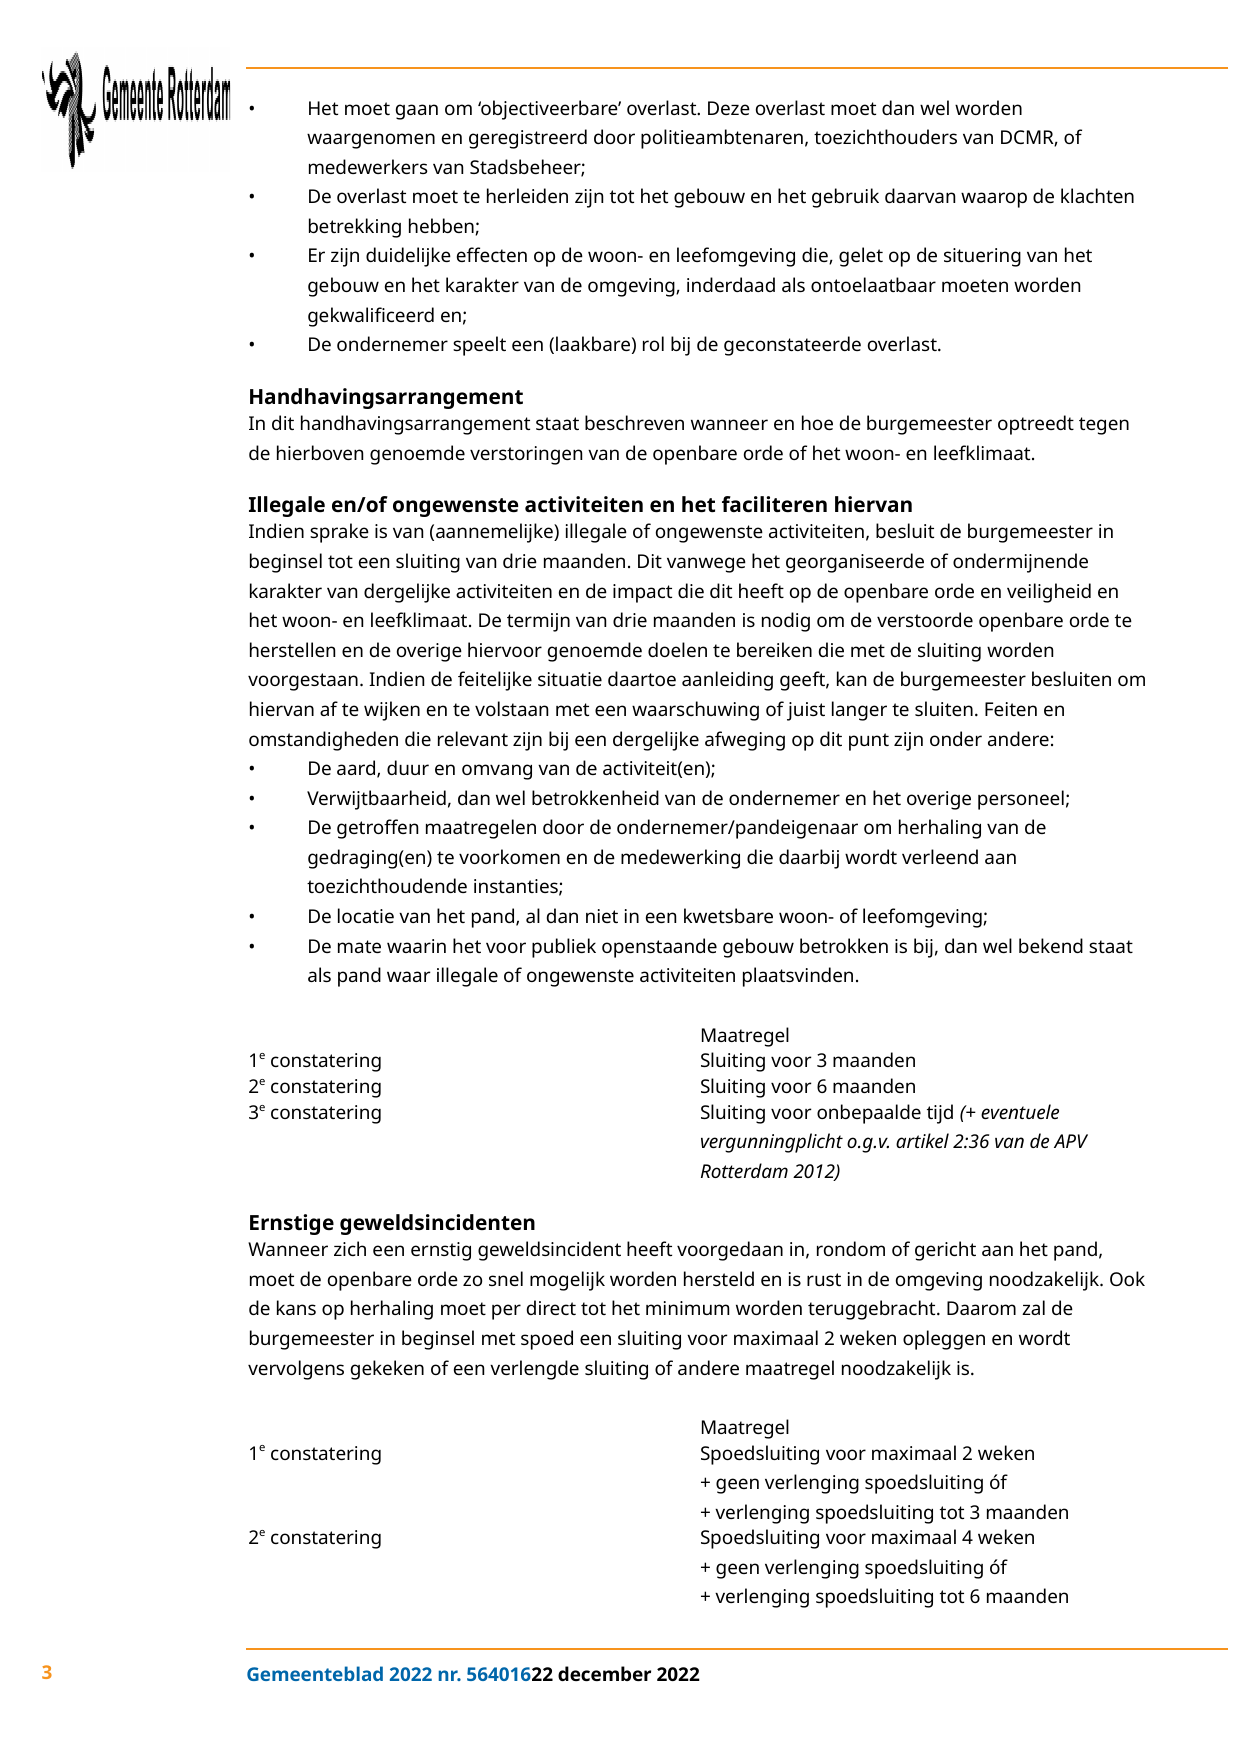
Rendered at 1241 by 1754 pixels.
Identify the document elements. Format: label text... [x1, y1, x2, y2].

list De overlast moet te herleiden zijn tot het gebouw en het gebruik daarvan waarop de klachten betrekking hebben; [248, 183, 1152, 239]
picture [41, 47, 231, 172]
table_cell Sluiting voor 3 maanden [700, 1048, 1152, 1073]
table_cell Spoedsluiting voor maximaal 4 weken + geen verlenging spoedsluiting óf + verlenging spoedsluiting tot 6 maanden [700, 1525, 1152, 1609]
table_cell 3e constatering [248, 1099, 700, 1184]
text Handhavingsarrangement [248, 382, 1152, 410]
list Er zijn duidelijke effecten op de woon- en leefomgeving die, gelet op de situering van het gebouw en het karakter van de omgeving, inderdaad als ontoelaatbaar moeten worden gekwalificeerd en; [248, 243, 1152, 328]
table_header [248, 1022, 700, 1047]
text Ernstige geweldsincidenten [248, 1208, 1152, 1236]
table_header Maatregel [700, 1414, 1152, 1440]
list De mate waarin het voor publiek openstaande gebouw betrokken is bij, dan wel bekend staat als pand waar illegale of ongewenste activiteiten plaatsvinden. [248, 933, 1152, 988]
list De aard, duur en omvang van de activiteit(en); [248, 755, 1152, 781]
list De ondernemer speelt een (laakbare) rol bij de geconstateerde overlast. [248, 331, 1152, 357]
text Illegale en/of ongewenste activiteiten en het faciliteren hiervan [248, 490, 1152, 519]
table_cell Sluiting voor 6 maanden [700, 1073, 1152, 1099]
text Indien sprake is van (aannemelijke) illegale of ongewenste activiteiten, besluit de burgemeester in beginsel tot een sluiting van drie maanden. Dit vanwege het georganiseerde of ondermijnende karakter van dergelijke activiteiten en de impact die dit heeft op de openbare orde en veiligheid en het woon- en leefklimaat. De termijn van drie maanden is nodig om de verstoorde openbare orde te herstellen en de overige hiervoor genoemde doelen te bereiken die met de sluiting worden voorgestaan. Indien de feitelijke situatie daartoe aanleiding geeft, kan de burgemeester besluiten om hiervan af te wijken en te volstaan met een waarschuwing of juist langer te sluiten. Feiten en omstandigheden die relevant zijn bij een dergelijke afweging op dit punt zijn onder andere: [248, 519, 1152, 752]
list De locatie van het pand, al dan niet in een kwetsbare woon- of leefomgeving; [248, 903, 1152, 929]
list Het moet gaan om ‘objectiveerbare’ overlast. Deze overlast moet dan wel worden waargenomen en geregistreerd door politieambtenaren, toezichthouders van DCMR, of medewerkers van Stadsbeheer; [248, 95, 1152, 180]
table_cell 2e constatering [248, 1073, 700, 1099]
table_cell Spoedsluiting voor maximaal 2 weken + geen verlenging spoedsluiting óf + verlenging spoedsluiting tot 3 maanden [700, 1440, 1152, 1524]
table_header Maatregel [700, 1022, 1152, 1047]
table_cell 1e constatering [248, 1048, 700, 1073]
table_cell 2e constatering [248, 1525, 700, 1609]
list De getroffen maatregelen door de ondernemer/pandeigenaar om herhaling van de gedraging(en) te voorkomen en de medewerking die daarbij wordt verleend aan toezichthoudende instanties; [248, 814, 1152, 899]
list Verwijtbaarheid, dan wel betrokkenheid van de ondernemer en het overige personeel; [248, 785, 1152, 811]
table_cell Sluiting voor onbepaalde tijd (+ eventuele vergunningplicht o.g.v. artikel 2:36 van de APV Rotterdam 2012) [700, 1099, 1152, 1184]
table_header [248, 1414, 700, 1440]
text In dit handhavingsarrangement staat beschreven wanneer en hoe de burgemeester optreedt tegen de hierboven genoemde verstoringen van de openbare orde of het woon- en leefklimaat. [248, 410, 1152, 466]
table_cell 1e constatering [248, 1440, 700, 1524]
text Wanneer zich een ernstig geweldsincident heeft voorgedaan in, rondom of gericht aan het pand, moet de openbare orde zo snel mogelijk worden hersteld en is rust in de omgeving noodzakelijk. Ook de kans op herhaling moet per direct tot het minimum worden teruggebracht. Daarom zal de burgemeester in beginsel met spoed een sluiting voor maximaal 2 weken opleggen en wordt vervolgens gekeken of een verlengde sluiting of andere maatregel noodzakelijk is. [248, 1236, 1152, 1380]
